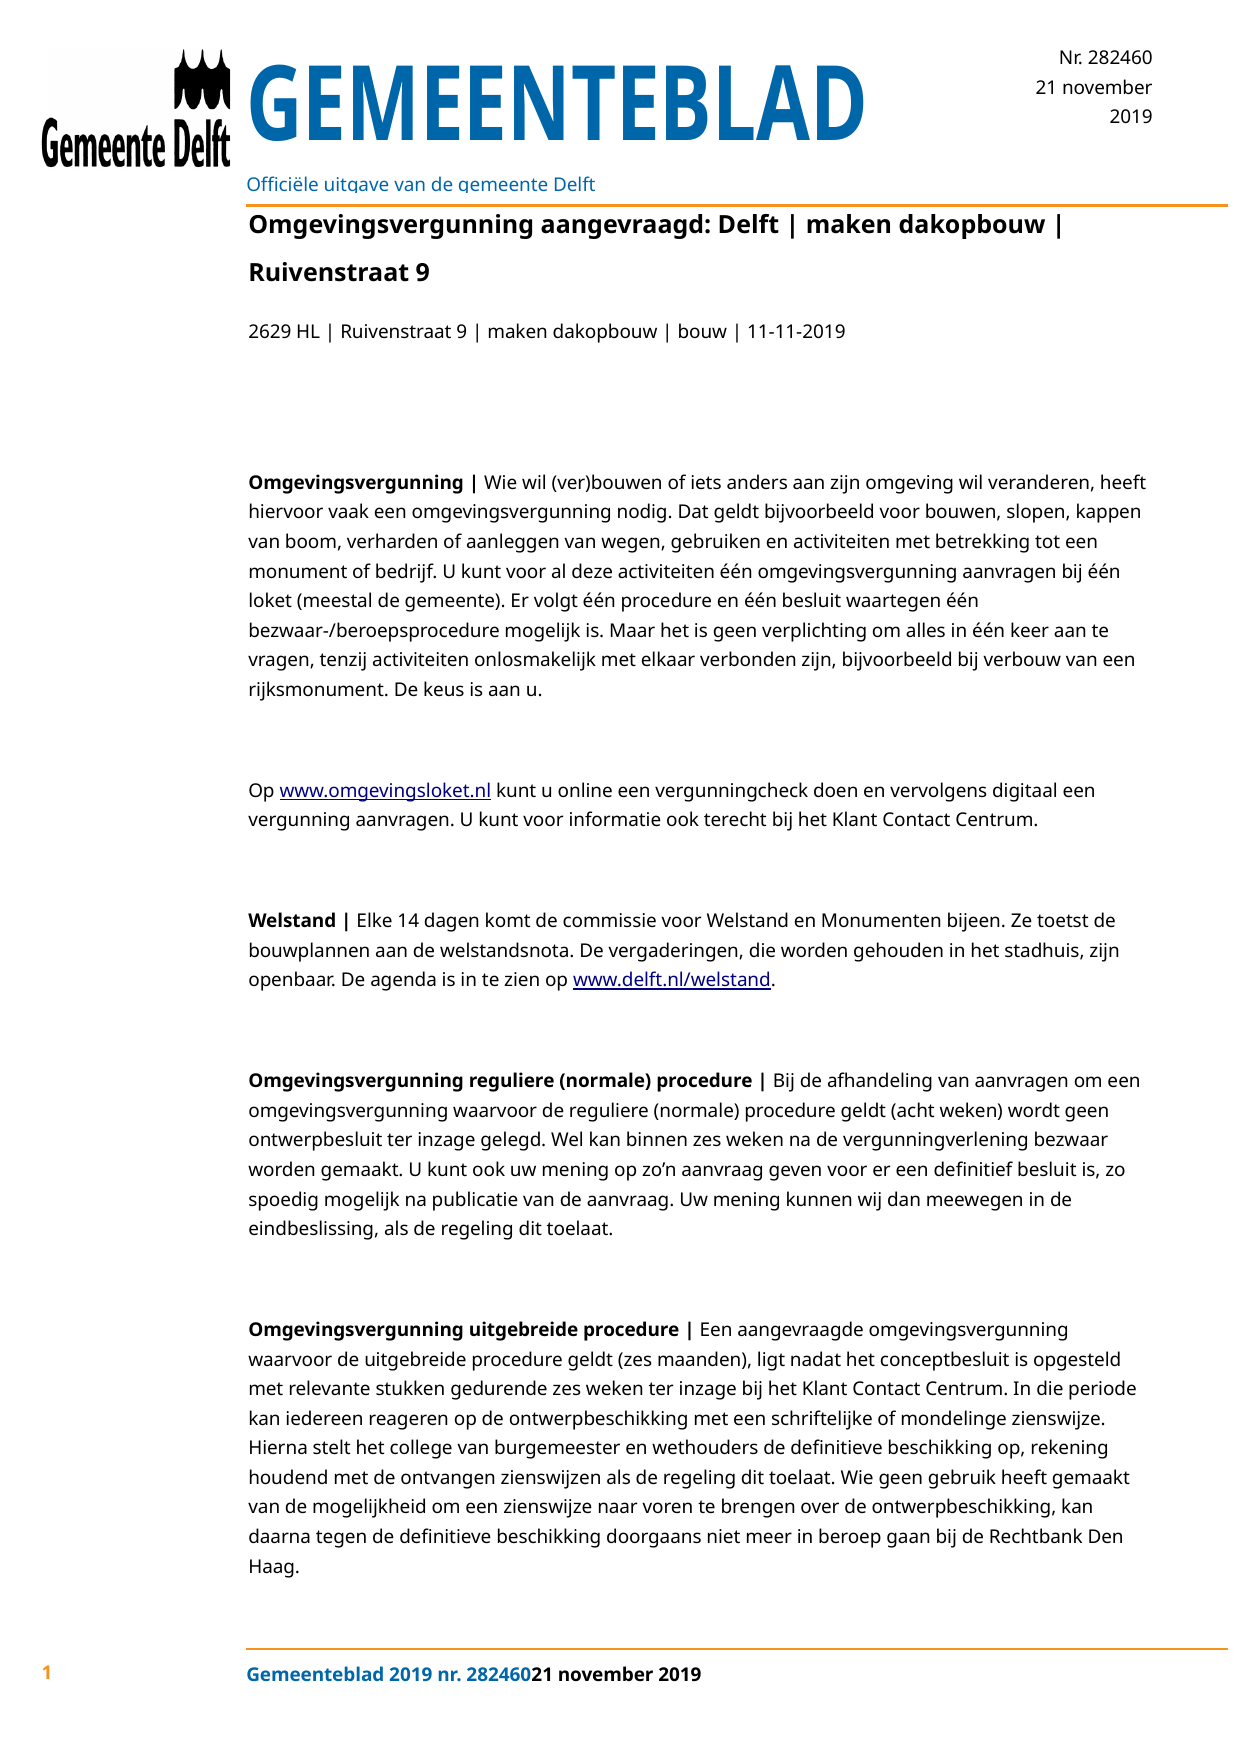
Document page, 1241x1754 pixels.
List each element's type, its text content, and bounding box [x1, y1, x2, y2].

text Op www.omgevingsloket.nl kunt u online een vergunningcheck doen en vervolgens digitaal een vergunning aanvragen. U kunt voor informatie ook terecht bij het Klant Contact Centrum. [248, 777, 1152, 832]
text Welstand | Elke 14 dagen komt de commissie voor Welstand en Monumenten bijeen. Ze toetst de bouwplannen aan de welstandsnota. De vergaderingen, die worden gehouden in het stadhuis, zijn openbaar. De agenda is in te zien op www.delft.nl/welstand. [248, 907, 1152, 992]
text Omgevingsvergunning aangevraagd: Delft | maken dakopbouw | Ruivenstraat 9 [248, 207, 1152, 288]
text Omgevingsvergunning reguliere (normale) procedure | Bij de afhandeling van aanvragen om een omgevingsvergunning waarvoor de reguliere (normale) procedure geldt (acht weken) wordt geen ontwerpbesluit ter inzage gelegd. Wel kan binnen zes weken na de vergunningverlening bezwaar worden gemaakt. U kunt ook uw mening op zo’n aanvraag geven voor er een definitief besluit is, zo spoedig mogelijk na publicatie van de aanvraag. Uw mening kunnen wij dan meewegen in de eindbeslissing, als de regeling dit toelaat. [248, 1067, 1152, 1241]
picture [41, 47, 231, 172]
text 2629 HL | Ruivenstraat 9 | maken dakopbouw | bouw | 11-11-2019 [248, 318, 1152, 344]
text Omgevingsvergunning | Wie wil (ver)bouwen of iets anders aan zijn omgeving wil veranderen, heeft hiervoor vaak een omgevingsvergunning nodig. Dat geldt bijvoorbeeld voor bouwen, slopen, kappen van boom, verharden of aanleggen van wegen, gebruiken en activiteiten met betrekking tot een monument of bedrijf. U kunt voor al deze activiteiten één omgevingsvergunning aanvragen bij één loket (meestal de gemeente). Er volgt één procedure en één besluit waartegen één bezwaar-/beroepsprocedure mogelijk is. Maar het is geen verplichting om alles in één keer aan te vragen, tenzij activiteiten onlosmakelijk met elkaar verbonden zijn, bijvoorbeeld bij verbouw van een rijksmonument. De keus is aan u. [248, 469, 1152, 702]
text Omgevingsvergunning uitgebreide procedure | Een aangevraagde omgevingsvergunning waarvoor de uitgebreide procedure geldt (zes maanden), ligt nadat het conceptbesluit is opgesteld met relevante stukken gedurende zes weken ter inzage bij het Klant Contact Centrum. In die periode kan iedereen reageren op de ontwerpbeschikking met een schriftelijke of mondelinge zienswijze. Hierna stelt het college van burgemeester en wethouders de definitieve beschikking op, rekening houdend met de ontvangen zienswijzen als de regeling dit toelaat. Wie geen gebruik heeft gemaakt van de mogelijkheid om een zienswijze naar voren te brengen over de ontwerpbeschikking, kan daarna tegen de definitieve beschikking doorgaans niet meer in beroep gaan bij de Rechtbank Den Haag. [248, 1316, 1152, 1579]
